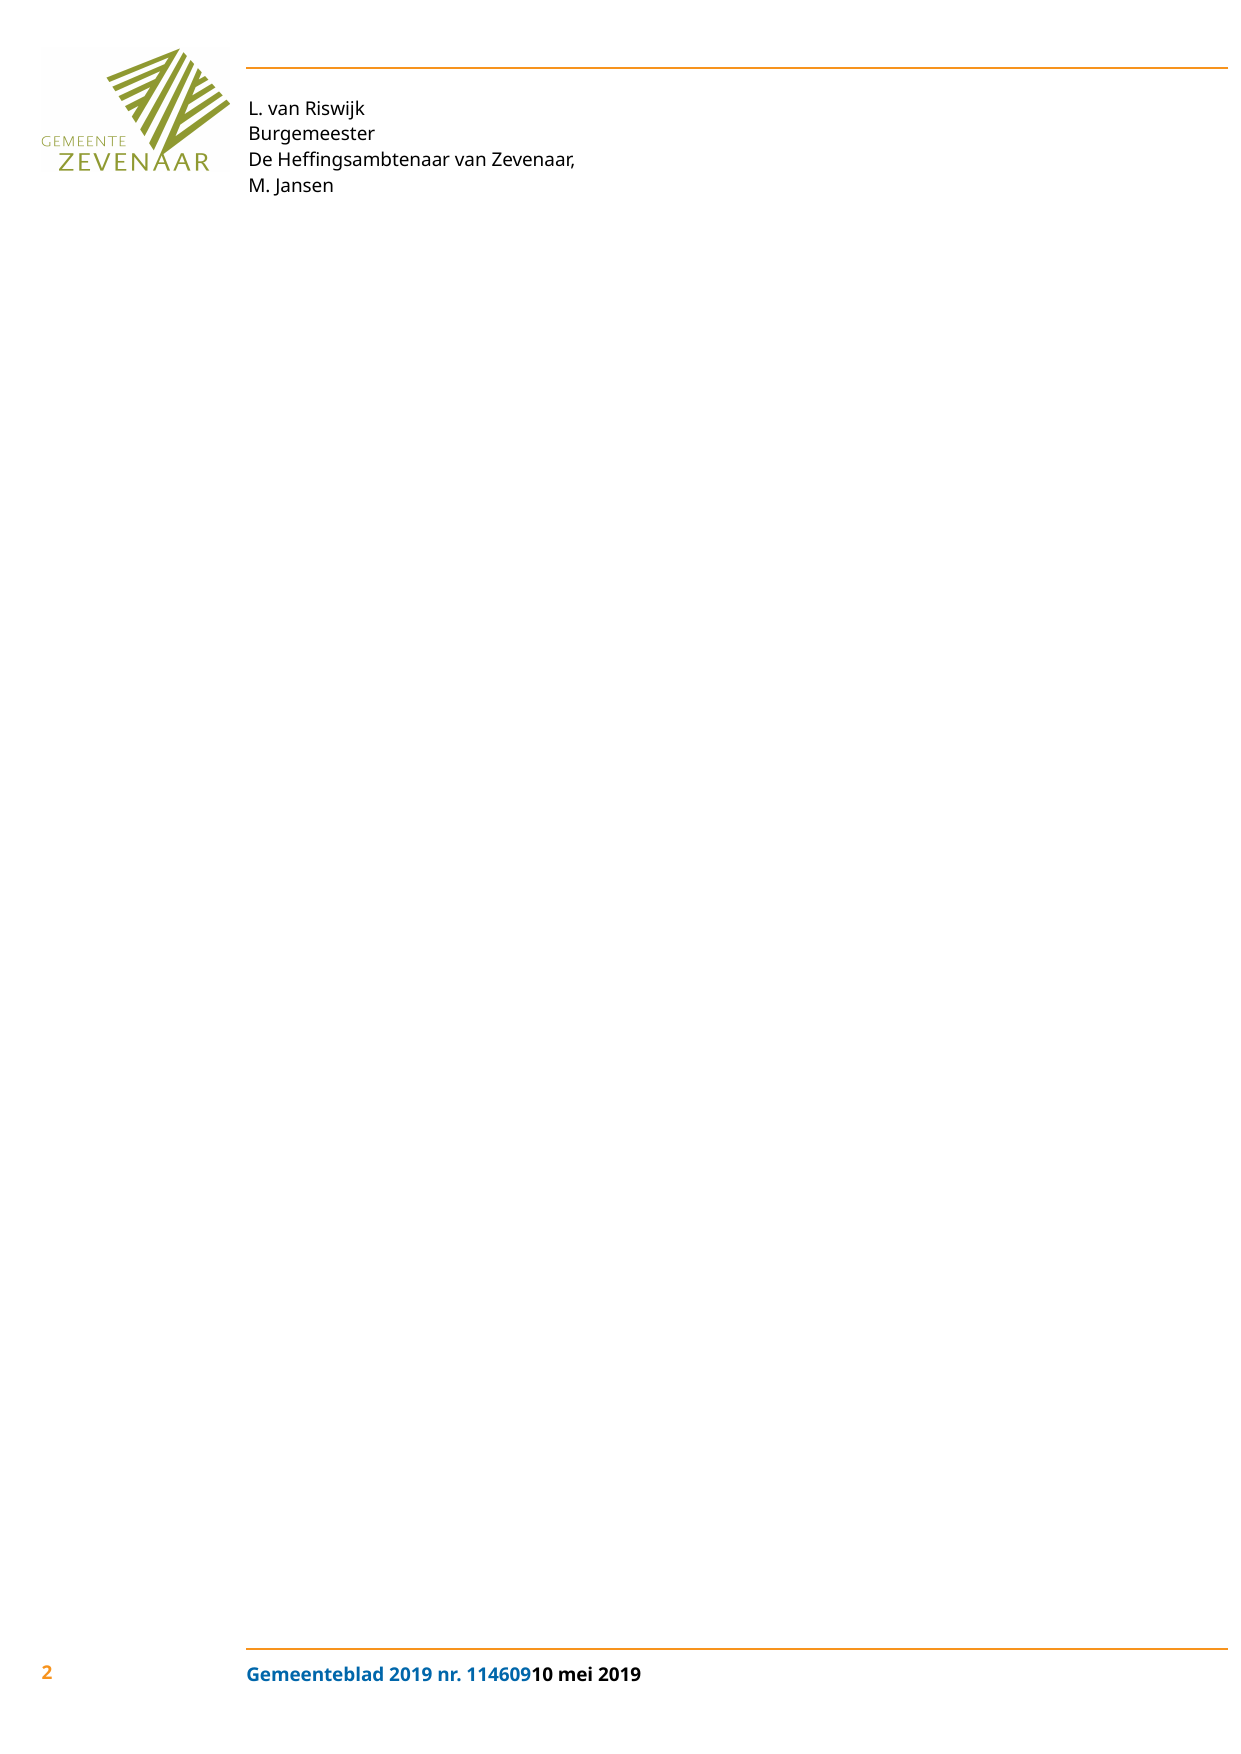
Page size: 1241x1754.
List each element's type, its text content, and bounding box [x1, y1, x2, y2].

picture [41, 47, 231, 172]
text Burgemeester [248, 121, 1152, 146]
text L. van Riswijk [248, 95, 1152, 121]
text M. Jansen [248, 172, 1152, 198]
text De Heffingsambtenaar van Zevenaar, [248, 146, 1152, 172]
